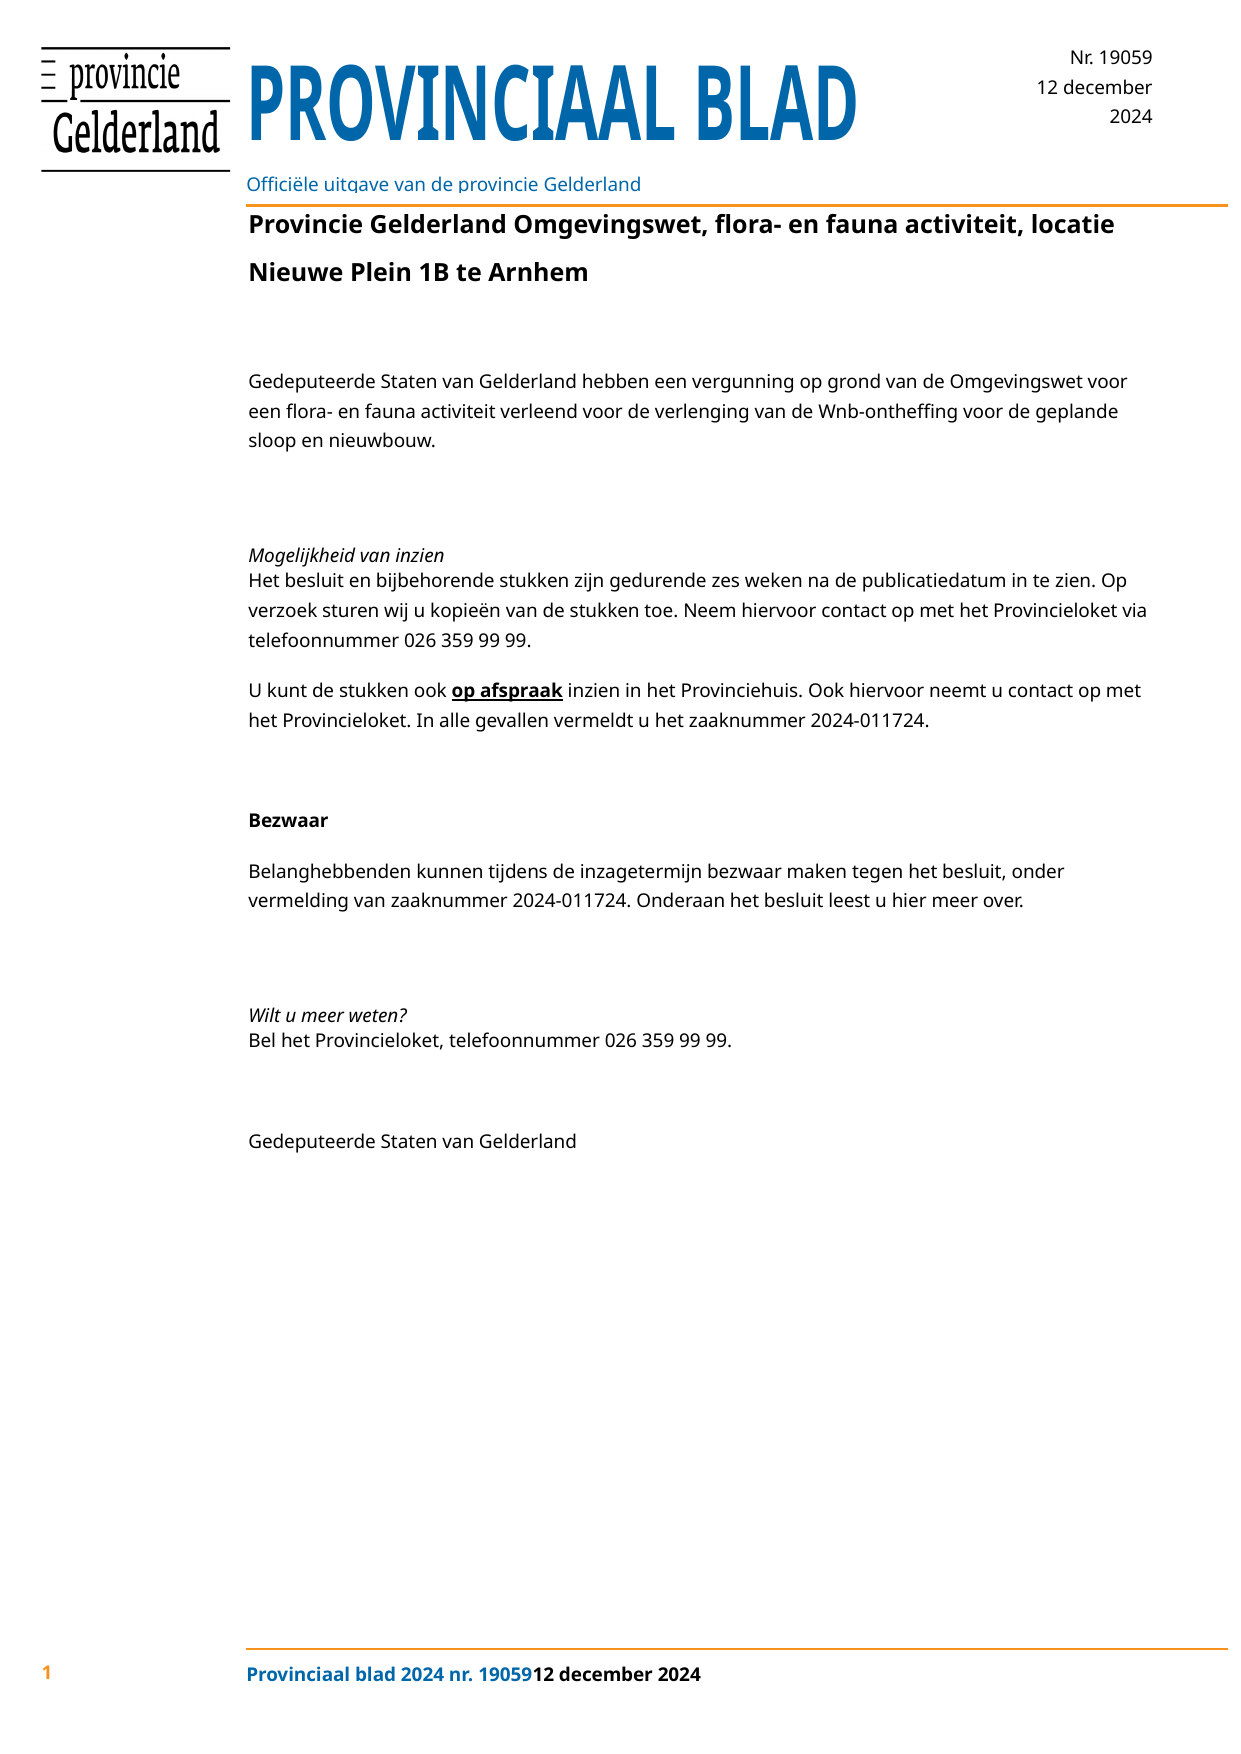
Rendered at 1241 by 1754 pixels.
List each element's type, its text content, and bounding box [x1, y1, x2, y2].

text Bezwaar [248, 808, 1152, 833]
text Belanghebbenden kunnen tijdens de inzagetermijn bezwaar maken tegen het besluit, onder vermelding van zaaknummer 2024-011724. Onderaan het besluit leest u hier meer over. [248, 858, 1152, 913]
text Bel het Provincieloket, telefoonnummer 026 359 99 99. [248, 1028, 1152, 1053]
text Gedeputeerde Staten van Gelderland hebben een vergunning op grond van de Omgevingswet voor een flora- en fauna activiteit verleend voor de verlenging van de Wnb-ontheffing voor de geplande sloop en nieuwbouw. [248, 368, 1152, 453]
text Het besluit en bijbehorende stukken zijn gedurende zes weken na de publicatiedatum in te zien. Op verzoek sturen wij u kopieën van de stukken toe. Neem hiervoor contact op met het Provincieloket via telefoonnummer 026 359 99 99. [248, 568, 1152, 652]
text Gedeputeerde Staten van Gelderland [248, 1128, 1152, 1154]
picture [41, 47, 231, 172]
text Mogelijkheid van inzien [248, 542, 1152, 568]
text Provincie Gelderland Omgevingswet, flora- en fauna activiteit, locatie Nieuwe Plein 1B te Arnhem [248, 207, 1152, 288]
text U kunt de stukken ook op afspraak inzien in het Provinciehuis. Ook hiervoor neemt u contact op met het Provincieloket. In alle gevallen vermeldt u het zaaknummer 2024-011724. [248, 677, 1152, 732]
text Wilt u meer weten? [248, 1002, 1152, 1028]
